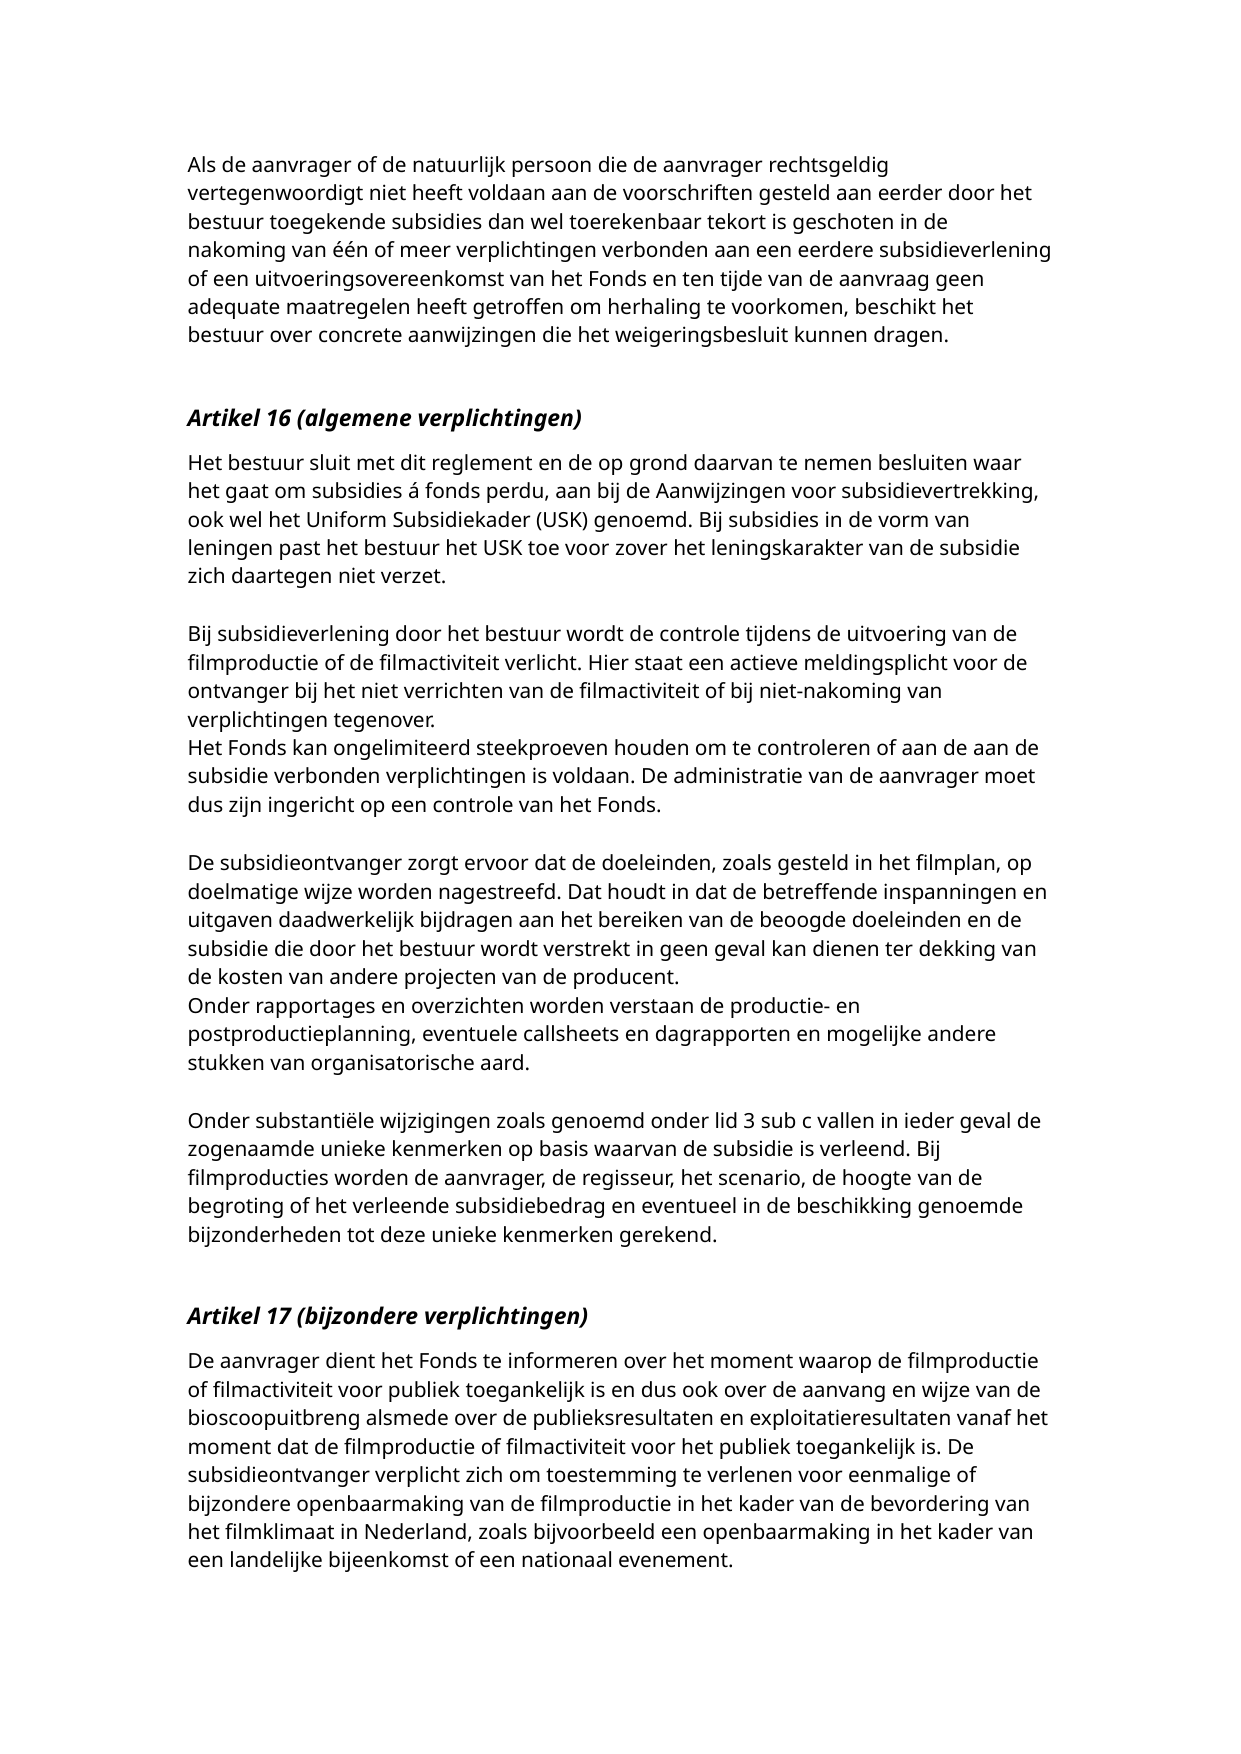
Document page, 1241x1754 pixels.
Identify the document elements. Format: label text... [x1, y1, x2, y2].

text Onder substantiële wijzigingen zoals genoemd onder lid 3 sub c vallen in ieder geval de zogenaamde unieke kenmerken op basis waarvan de subsidie is verleend. Bij filmproducties worden de aanvrager, de regisseur, het scenario, de hoogte van de begroting of het verleende subsidiebedrag en eventueel in de beschikking genoemde bijzonderheden tot deze unieke kenmerken gerekend. [187, 1106, 1053, 1248]
text Bij subsidieverlening door het bestuur wordt de controle tijdens de uitvoering van de filmproductie of de filmactiviteit verlicht. Hier staat een actieve meldingsplicht voor de ontvanger bij het niet verrichten van de filmactiviteit of bij niet-nakoming van verplichtingen tegenover. [187, 619, 1053, 733]
text Het bestuur sluit met dit reglement en de op grond daarvan te nemen besluiten waar het gaat om subsidies á fonds perdu, aan bij de Aanwijzingen voor subsidievertrekking, ook wel het Uniform Subsidiekader (USK) genoemd. Bij subsidies in de vorm van leningen past het bestuur het USK toe voor zover het leningskarakter van de subsidie zich daartegen niet verzet. [187, 448, 1053, 590]
subtitle Artikel 17 (bijzondere verplichtingen) [187, 1300, 1053, 1331]
text Het Fonds kan ongelimiteerd steekproeven houden om te controleren of aan de aan de subsidie verbonden verplichtingen is voldaan. De administratie van de aanvrager moet dus zijn ingericht op een controle van het Fonds. [187, 733, 1053, 818]
subtitle Artikel 16 (algemene verplichtingen) [187, 402, 1053, 433]
text De aanvrager dient het Fonds te informeren over het moment waarop de filmproductie of filmactiviteit voor publiek toegankelijk is en dus ook over de aanvang en wijze van de bioscoopuitbreng alsmede over de publieksresultaten en exploitatieresultaten vanaf het moment dat de filmproductie of filmactiviteit voor het publiek toegankelijk is. De subsidieontvanger verplicht zich om toestemming te verlenen voor eenmalige of bijzondere openbaarmaking van de filmproductie in het kader van de bevordering van het filmklimaat in Nederland, zoals bijvoorbeeld een openbaarmaking in het kader van een landelijke bijeenkomst of een nationaal evenement. [187, 1346, 1053, 1574]
text Als de aanvrager of de natuurlijk persoon die de aanvrager rechtsgeldig vertegenwoordigt niet heeft voldaan aan de voorschriften gesteld aan eerder door het bestuur toegekende subsidies dan wel toerekenbaar tekort is geschoten in de nakoming van één of meer verplichtingen verbonden aan een eerdere subsidieverlening of een uitvoeringsovereenkomst van het Fonds en ten tijde van de aanvraag geen adequate maatregelen heeft getroffen om herhaling te voorkomen, beschikt het bestuur over concrete aanwijzingen die het weigeringsbesluit kunnen dragen. [187, 150, 1053, 349]
text De subsidieontvanger zorgt ervoor dat de doeleinden, zoals gesteld in het filmplan, op doelmatige wijze worden nagestreefd. Dat houdt in dat de betreffende inspanningen en uitgaven daadwerkelijk bijdragen aan het bereiken van de beoogde doeleinden en de subsidie die door het bestuur wordt verstrekt in geen geval kan dienen ter dekking van de kosten van andere projecten van de producent. [187, 848, 1053, 991]
text Onder rapportages en overzichten worden verstaan de productie- en postproductieplanning, eventuele callsheets en dagrapporten en mogelijke andere stukken van organisatorische aard. [187, 991, 1053, 1076]
